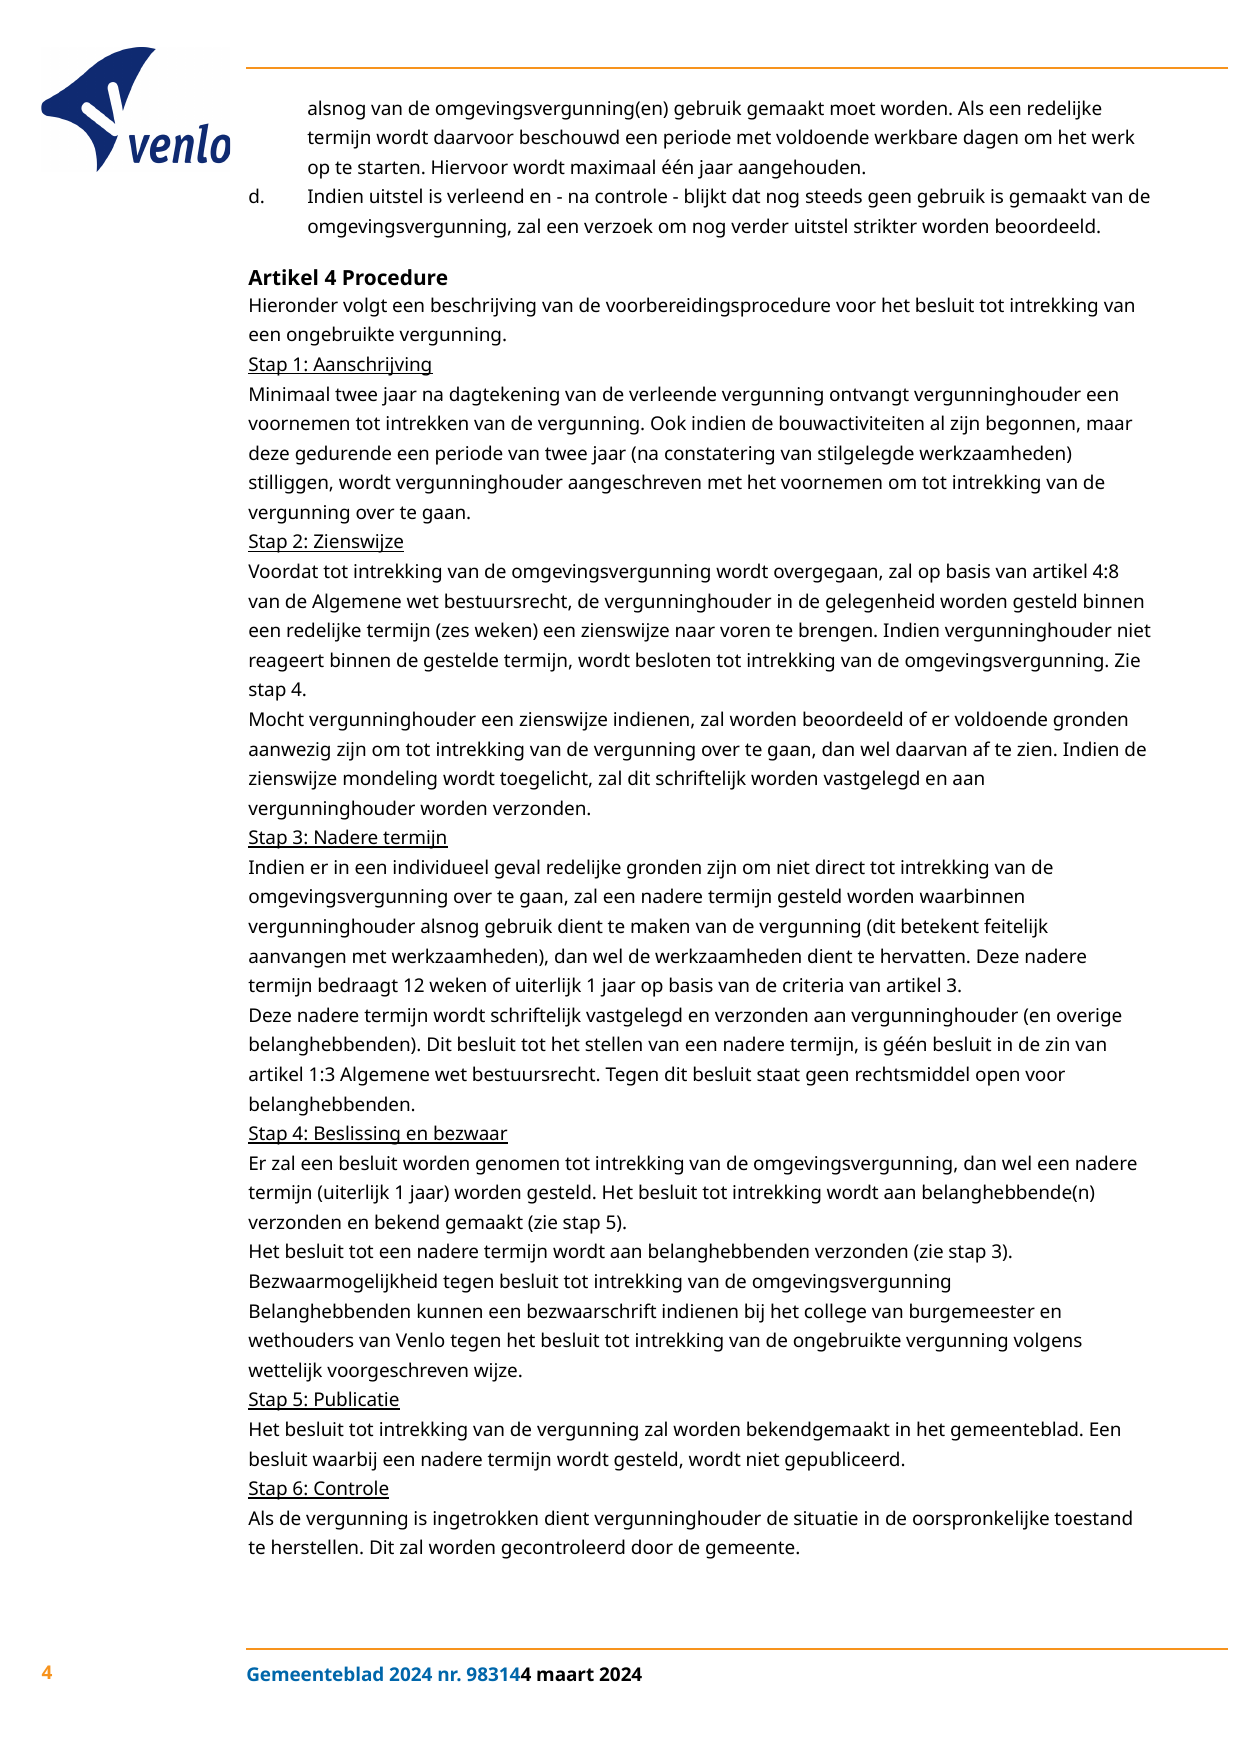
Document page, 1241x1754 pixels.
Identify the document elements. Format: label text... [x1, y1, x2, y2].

picture [41, 47, 231, 172]
text Stap 6: Controle [248, 1475, 1152, 1501]
text Het besluit tot een nadere termijn wordt aan belanghebbenden verzonden (zie stap 3). [248, 1239, 1152, 1264]
text Deze nadere termijn wordt schriftelijk vastgelegd en verzonden aan vergunninghouder (en overige belanghebbenden). Dit besluit tot het stellen van een nadere termijn, is géén besluit in de zin van artikel 1:3 Algemene wet bestuursrecht. Tegen dit besluit staat geen rechtsmiddel open voor belanghebbenden. [248, 1002, 1152, 1116]
text Stap 5: Publicatie [248, 1387, 1152, 1412]
text Bezwaarmogelijkheid tegen besluit tot intrekking van de omgevingsvergunning [248, 1268, 1152, 1294]
text Hieronder volgt een beschrijving van de voorbereidingsprocedure voor het besluit tot intrekking van een ongebruikte vergunning. [248, 292, 1152, 347]
text Stap 3: Nadere termijn [248, 824, 1152, 850]
text Stap 2: Zienswijze [248, 529, 1152, 554]
text Mocht vergunninghouder een zienswijze indienen, zal worden beoordeeld of er voldoende gronden aanwezig zijn om tot intrekking van de vergunning over te gaan, dan wel daarvan af te zien. Indien de zienswijze mondeling wordt toegelicht, zal dit schriftelijk worden vastgelegd en aan vergunninghouder worden verzonden. [248, 706, 1152, 821]
list alsnog van de omgevingsvergunning(en) gebruik gemaakt moet worden. Als een redelijke termijn wordt daarvoor beschouwd een periode met voldoende werkbare dagen om het werk op te starten. Hiervoor wordt maximaal één jaar aangehouden. [248, 95, 1152, 180]
text Het besluit tot intrekking van de vergunning zal worden bekendgemaakt in het gemeenteblad. Een besluit waarbij een nadere termijn wordt gesteld, wordt niet gepubliceerd. [248, 1416, 1152, 1471]
list Indien uitstel is verleend en - na controle - blijkt dat nog steeds geen gebruik is gemaakt van de omgevingsvergunning, zal een verzoek om nog verder uitstel strikter worden beoordeeld. [248, 183, 1152, 239]
text Indien er in een individueel geval redelijke gronden zijn om niet direct tot intrekking van de omgevingsvergunning over te gaan, zal een nadere termijn gesteld worden waarbinnen vergunninghouder alsnog gebruik dient te maken van de vergunning (dit betekent feitelijk aanvangen met werkzaamheden), dan wel de werkzaamheden dient te hervatten. Deze nadere termijn bedraagt 12 weken of uiterlijk 1 jaar op basis van de criteria van artikel 3. [248, 854, 1152, 998]
text Artikel 4 Procedure [248, 263, 1152, 292]
text Voordat tot intrekking van de omgevingsvergunning wordt overgegaan, zal op basis van artikel 4:8 van de Algemene wet bestuursrecht, de vergunninghouder in de gelegenheid worden gesteld binnen een redelijke termijn (zes weken) een zienswijze naar voren te brengen. Indien vergunninghouder niet reageert binnen de gestelde termijn, wordt besloten tot intrekking van de omgevingsvergunning. Zie stap 4. [248, 558, 1152, 702]
text Als de vergunning is ingetrokken dient vergunninghouder de situatie in de oorspronkelijke toestand te herstellen. Dit zal worden gecontroleerd door de gemeente. [248, 1505, 1152, 1560]
text Er zal een besluit worden genomen tot intrekking van de omgevingsvergunning, dan wel een nadere termijn (uiterlijk 1 jaar) worden gesteld. Het besluit tot intrekking wordt aan belanghebbende(n) verzonden en bekend gemaakt (zie stap 5). [248, 1150, 1152, 1235]
text Belanghebbenden kunnen een bezwaarschrift indienen bij het college van burgemeester en wethouders van Venlo tegen het besluit tot intrekking van de ongebruikte vergunning volgens wettelijk voorgeschreven wijze. [248, 1298, 1152, 1383]
text Stap 1: Aanschrijving [248, 351, 1152, 377]
text Minimaal twee jaar na dagtekening van de verleende vergunning ontvangt vergunninghouder een voornemen tot intrekken van de vergunning. Ook indien de bouwactiviteiten al zijn begonnen, maar deze gedurende een periode van twee jaar (na constatering van stilgelegde werkzaamheden) stilliggen, wordt vergunninghouder aangeschreven met het voornemen om tot intrekking van de vergunning over te gaan. [248, 381, 1152, 525]
text Stap 4: Beslissing en bezwaar [248, 1120, 1152, 1146]
